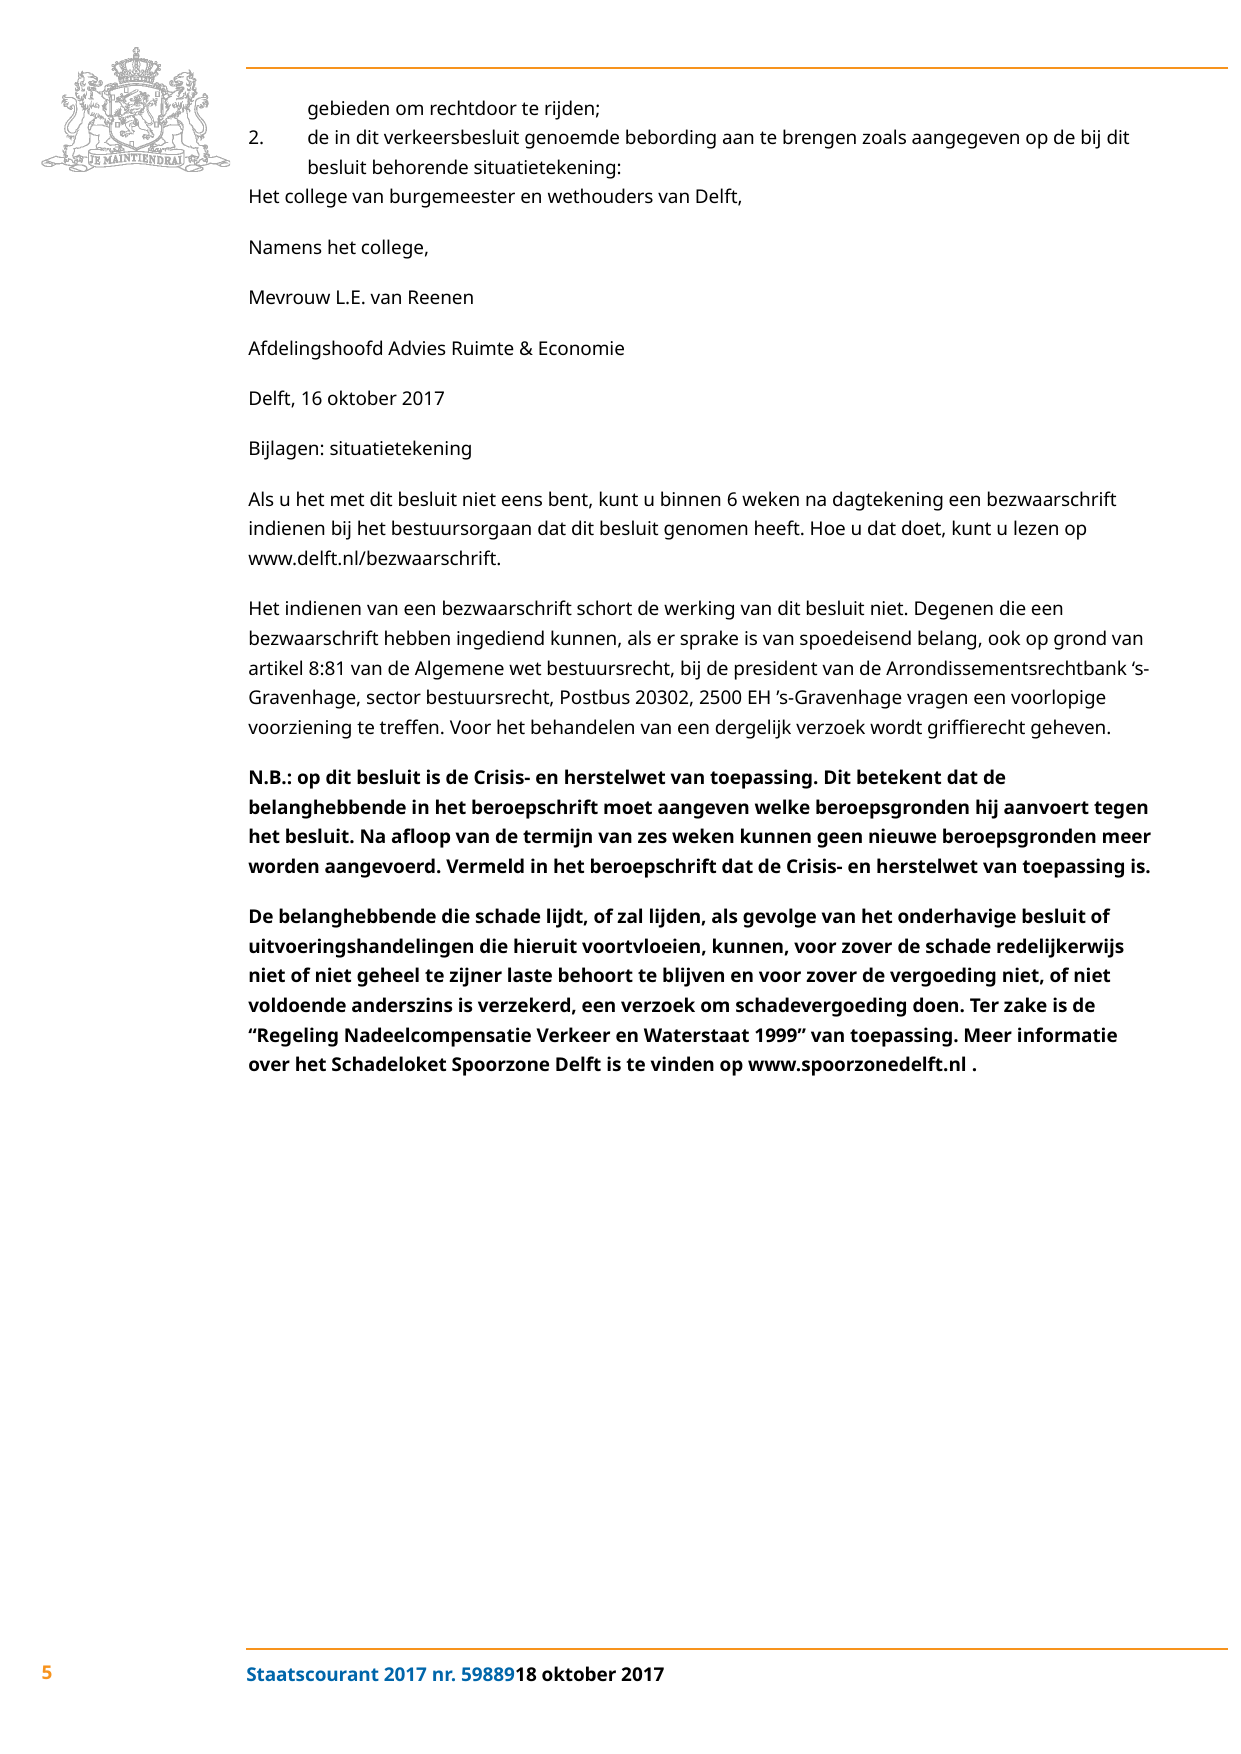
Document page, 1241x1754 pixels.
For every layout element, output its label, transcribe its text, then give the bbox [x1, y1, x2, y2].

text De belanghebbende die schade lijdt, of zal lijden, als gevolge van het onderhavige besluit of uitvoeringshandelingen die hieruit voortvloeien, kunnen, voor zover de schade redelijkerwijs niet of niet geheel te zijner laste behoort te blijven en voor zover de vergoeding niet, of niet voldoende anderszins is verzekerd, een verzoek om schadevergoeding doen. Ter zake is de “Regeling Nadeelcompensatie Verkeer en Waterstaat 1999” van toepassing. Meer informatie over het Schadeloket Spoorzone Delft is te vinden op www.spoorzonedelft.nl . [248, 903, 1152, 1077]
list gebieden om rechtdoor te rijden; [248, 95, 1152, 121]
text Het college van burgemeester en wethouders van Delft, [248, 183, 1152, 209]
text Als u het met dit besluit niet eens bent, kunt u binnen 6 weken na dagtekening een bezwaarschrift indienen bij het bestuursorgaan dat dit besluit genomen heeft. Hoe u dat doet, kunt u lezen op www.delft.nl/bezwaarschrift. [248, 486, 1152, 571]
text N.B.: op dit besluit is de Crisis- en herstelwet van toepassing. Dit betekent dat de belanghebbende in het beroepschrift moet aangeven welke beroepsgronden hij aanvoert tegen het besluit. Na afloop van de termijn van zes weken kunnen geen nieuwe beroepsgronden meer worden aangevoerd. Vermeld in het beroepschrift dat de Crisis- en herstelwet van toepassing is. [248, 764, 1152, 879]
list de in dit verkeersbesluit genoemde bebording aan te brengen zoals aangegeven op de bij dit besluit behorende situatietekening: [248, 124, 1152, 180]
text Afdelingshoofd Advies Ruimte & Economie [248, 335, 1152, 361]
text Het indienen van een bezwaarschrift schort de werking van dit besluit niet. Degenen die een bezwaarschrift hebben ingediend kunnen, als er sprake is van spoedeisend belang, ook op grond van artikel 8:81 van de Algemene wet bestuursrecht, bij de president van de Arrondissementsrechtbank ‘s-Gravenhage, sector bestuursrecht, Postbus 20302, 2500 EH ’s-Gravenhage vragen een voorlopige voorziening te treffen. Voor het behandelen van een dergelijk verzoek wordt griffierecht geheven. [248, 596, 1152, 740]
picture [41, 47, 231, 172]
text Mevrouw L.E. van Reenen [248, 284, 1152, 310]
text Delft, 16 oktober 2017 [248, 385, 1152, 411]
text Namens het college, [248, 234, 1152, 260]
text Bijlagen: situatietekening [248, 436, 1152, 461]
